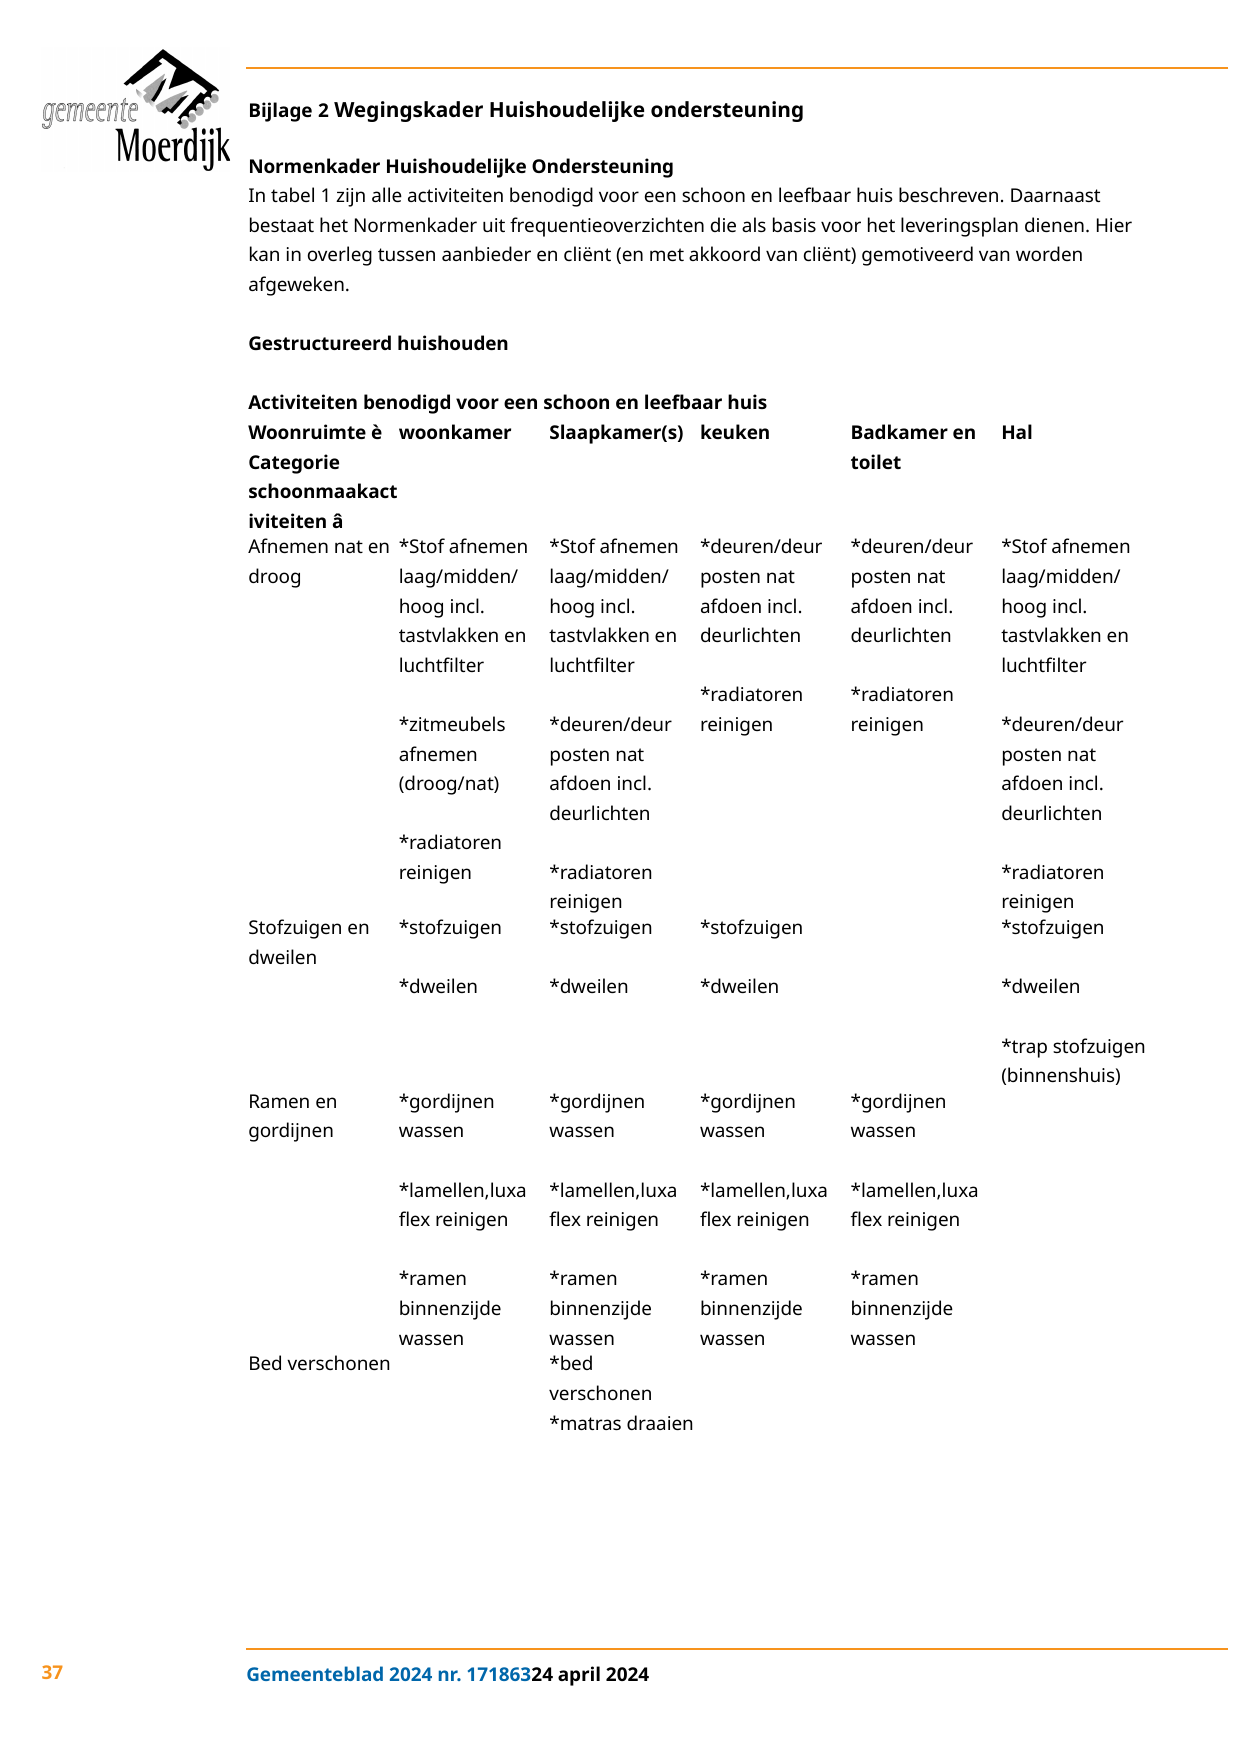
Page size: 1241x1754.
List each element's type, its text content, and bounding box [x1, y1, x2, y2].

table_cell [399, 1351, 549, 1435]
table_cell *stofzuigen *dweilen [700, 915, 850, 1088]
table_cell Afnemen nat en droog [248, 534, 398, 914]
table_cell *gordijnen wassen *lamellen,luxa flex reinigen *ramen binnenzijde wassen [549, 1088, 700, 1351]
table_cell *stofzuigen *dweilen [399, 915, 549, 1088]
table_header Woonruimte è Categorie schoonmaakactiviteiten â [248, 419, 398, 534]
text Normenkader Huishoudelijke Ondersteuning [248, 153, 1152, 179]
table_cell Bed verschonen [248, 1351, 398, 1435]
table_header Badkamer en toilet [850, 419, 1001, 534]
text Bijlage 2 Wegingskader Huishoudelijke ondersteuning [248, 95, 1152, 123]
table_cell *stofzuigen *dweilen [549, 915, 700, 1088]
text In tabel 1 zijn alle activiteiten benodigd voor een schoon en leefbaar huis beschreven. Daarnaast bestaat het Normenkader uit frequentieoverzichten die als basis voor het leveringsplan dienen. Hier kan in overleg tussen aanbieder en cliënt (en met akkoord van cliënt) gemotiveerd van worden afgeweken. [248, 182, 1152, 297]
table_cell [850, 915, 1001, 1088]
table_header keuken [700, 419, 850, 534]
table_cell *stofzuigen *dweilen *trap stofzuigen (binnenshuis) [1001, 915, 1152, 1088]
text Gestructureerd huishouden [248, 330, 1152, 356]
table_cell [1001, 1088, 1152, 1351]
table_cell Ramen en gordijnen [248, 1088, 398, 1351]
table_cell [850, 1351, 1001, 1435]
table_header Hal [1001, 419, 1152, 534]
table_cell Stofzuigen en dweilen [248, 915, 398, 1088]
table_cell *deuren/deur posten nat afdoen incl. deurlichten *radiatoren reinigen [700, 534, 850, 914]
table_cell *gordijnen wassen *lamellen,luxa flex reinigen *ramen binnenzijde wassen [399, 1088, 549, 1351]
table_cell [700, 1351, 850, 1435]
text Activiteiten benodigd voor een schoon en leefbaar huis [248, 389, 1152, 415]
table_cell *gordijnen wassen *lamellen,luxa flex reinigen *ramen binnenzijde wassen [700, 1088, 850, 1351]
table_cell *Stof afnemen laag/midden/ hoog incl. tastvlakken en luchtfilter *deuren/deur posten nat afdoen incl. deurlichten *radiatoren reinigen [1001, 534, 1152, 914]
picture [41, 47, 231, 172]
table_cell *bed verschonen *matras draaien [549, 1351, 700, 1435]
table_cell *deuren/deur posten nat afdoen incl. deurlichten *radiatoren reinigen [850, 534, 1001, 914]
table_cell *gordijnen wassen *lamellen,luxa flex reinigen *ramen binnenzijde wassen [850, 1088, 1001, 1351]
table_cell *Stof afnemen laag/midden/ hoog incl. tastvlakken en luchtfilter *deuren/deur posten nat afdoen incl. deurlichten *radiatoren reinigen [549, 534, 700, 914]
table_header Slaapkamer(s) [549, 419, 700, 534]
table_header woonkamer [399, 419, 549, 534]
table_cell *Stof afnemen laag/midden/ hoog incl. tastvlakken en luchtfilter *zitmeubels afnemen (droog/nat) *radiatoren reinigen [399, 534, 549, 914]
table_cell [1001, 1351, 1152, 1435]
